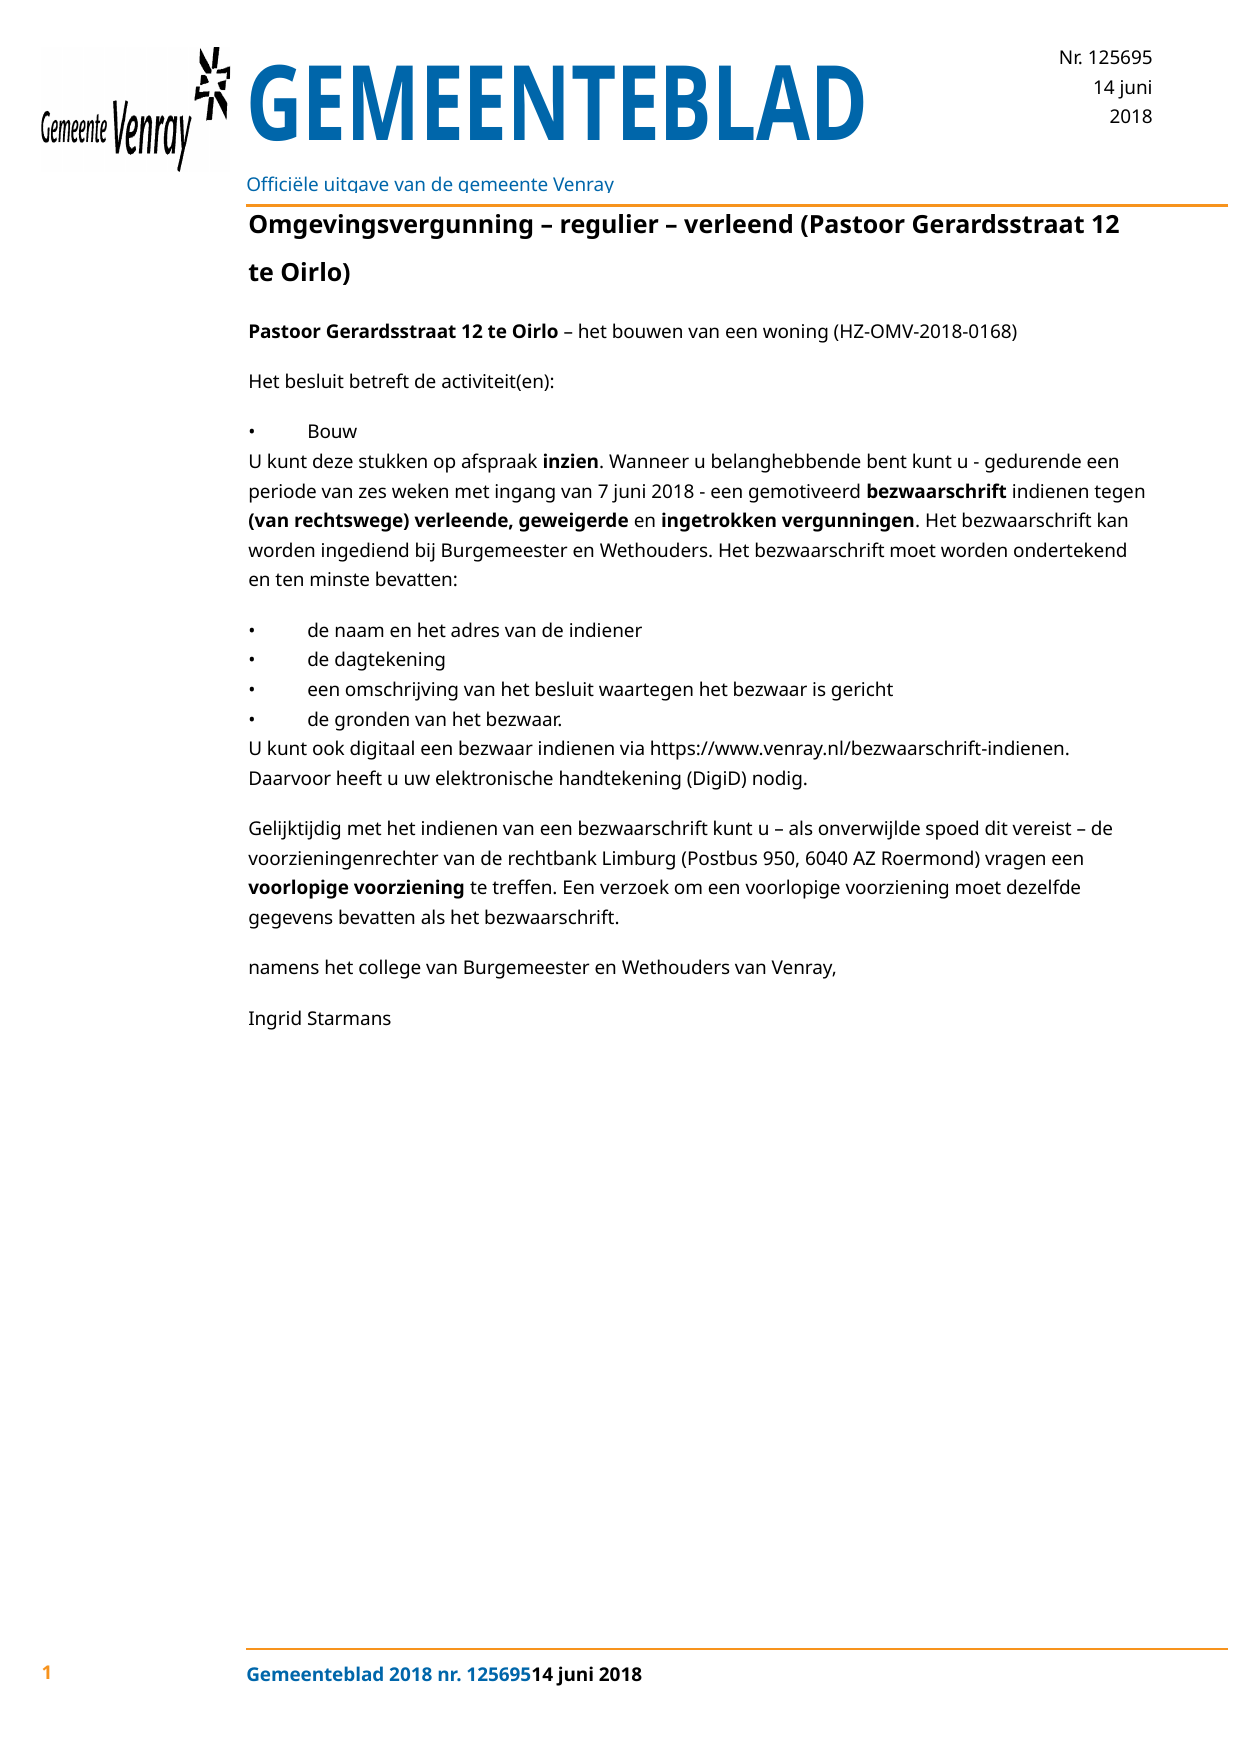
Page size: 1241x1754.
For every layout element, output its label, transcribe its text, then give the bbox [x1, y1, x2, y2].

text Gelijktijdig met het indienen van een bezwaarschrift kunt u – als onverwijlde spoed dit vereist – de voorzieningenrechter van de rechtbank Limburg (Postbus 950, 6040 AZ Roermond) vragen een voorlopige voorziening te treffen. Een verzoek om een voorlopige voorziening moet dezelfde gegevens bevatten als het bezwaarschrift. [248, 815, 1152, 930]
list Bouw [248, 419, 1152, 444]
text U kunt ook digitaal een bezwaar indienen via https://www.venray.nl/bezwaarschrift-indienen. Daarvoor heeft u uw elektronische handtekening (DigiD) nodig. [248, 735, 1152, 791]
picture [41, 47, 231, 172]
list de naam en het adres van de indiener [248, 617, 1152, 643]
text Ingrid Starmans [248, 1005, 1152, 1031]
text Het besluit betreft de activiteit(en): [248, 368, 1152, 394]
text namens het college van Burgemeester en Wethouders van Venray, [248, 954, 1152, 980]
text U kunt deze stukken op afspraak inzien. Wanneer u belanghebbende bent kunt u - gedurende een periode van zes weken met ingang van 7 juni 2018 - een gemotiveerd bezwaarschrift indienen tegen (van rechtswege) verleende, geweigerde en ingetrokken vergunningen. Het bezwaarschrift kan worden ingediend bij Burgemeester en Wethouders. Het bezwaarschrift moet worden ondertekend en ten minste bevatten: [248, 448, 1152, 592]
list de dagtekening [248, 647, 1152, 672]
text Omgevingsvergunning – regulier – verleend (Pastoor Gerardsstraat 12 te Oirlo) [248, 207, 1152, 288]
text Pastoor Gerardsstraat 12 te Oirlo – het bouwen van een woning (HZ-OMV-2018-0168) [248, 318, 1152, 344]
list de gronden van het bezwaar. [248, 706, 1152, 732]
list een omschrijving van het besluit waartegen het bezwaar is gericht [248, 676, 1152, 702]
